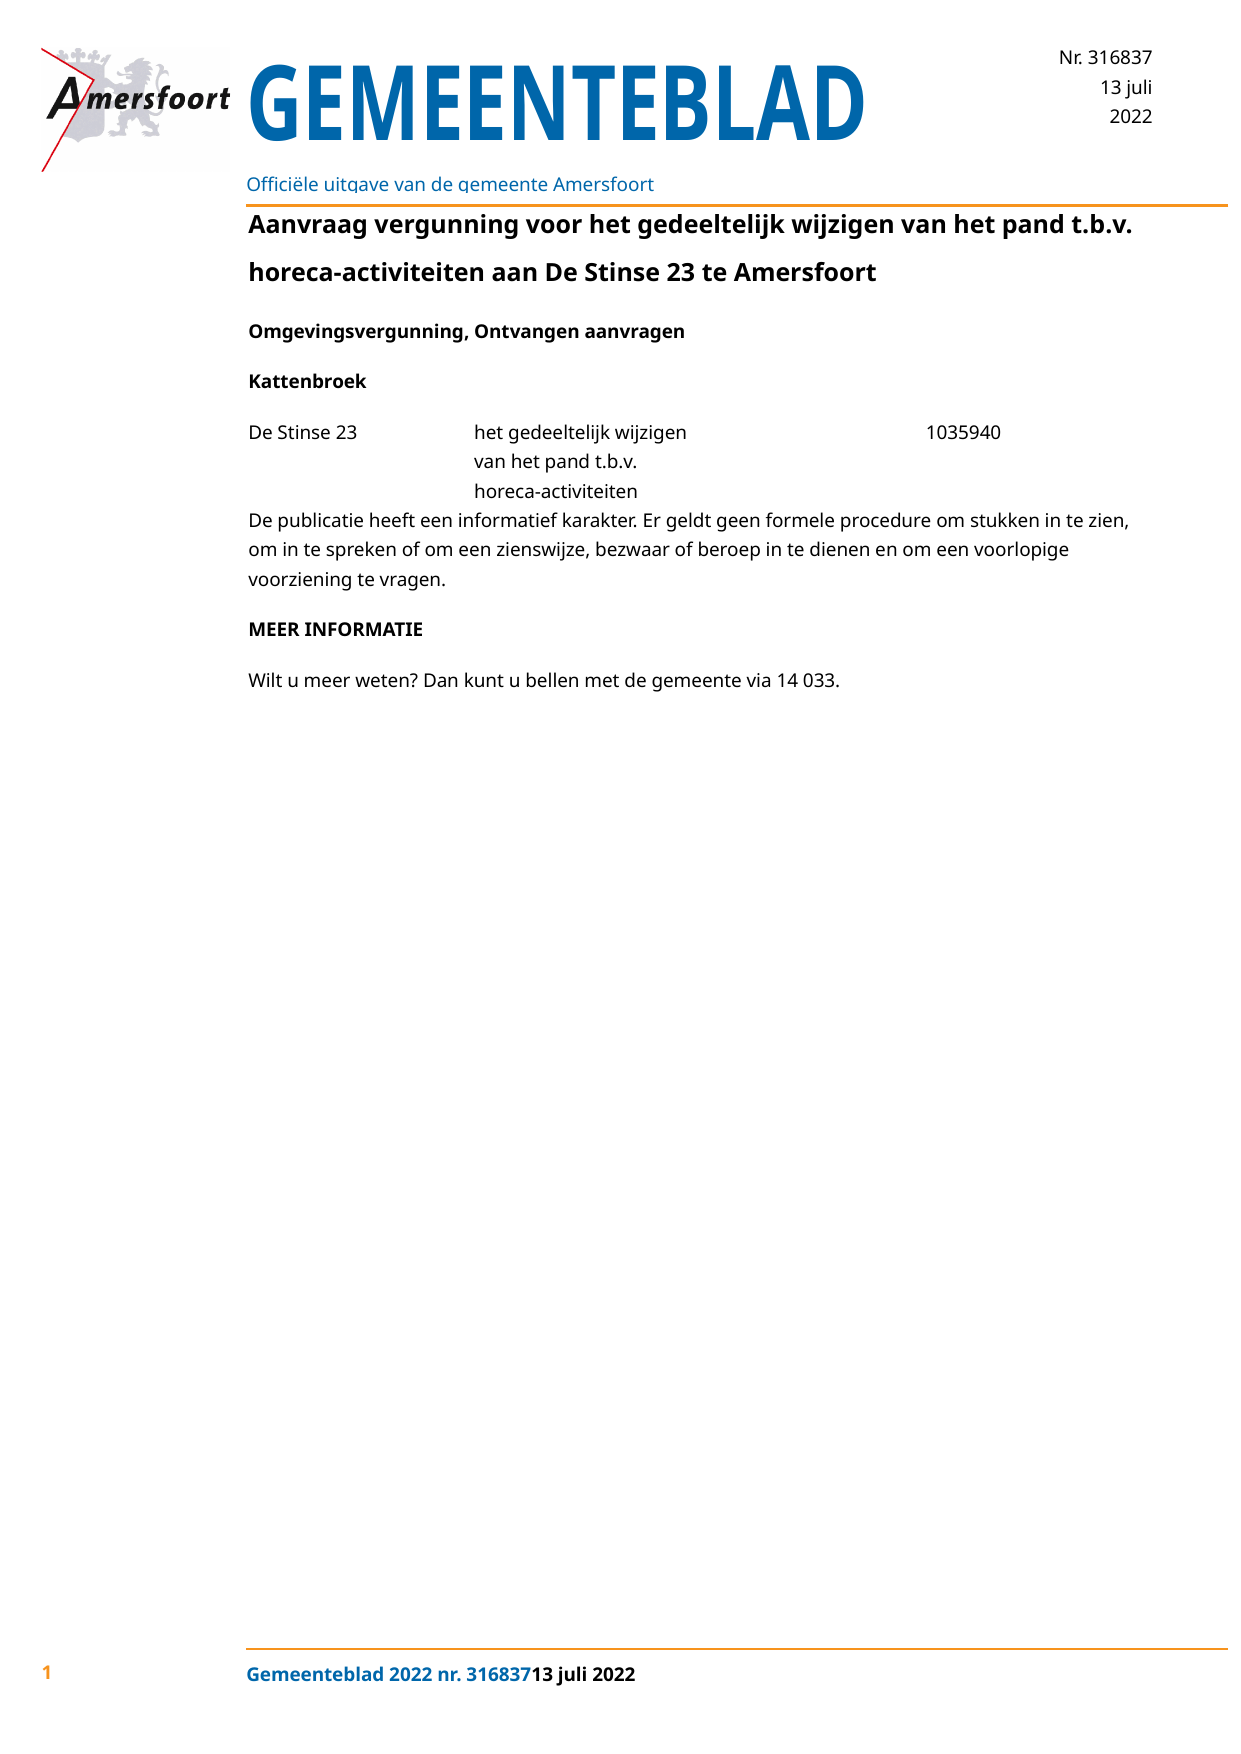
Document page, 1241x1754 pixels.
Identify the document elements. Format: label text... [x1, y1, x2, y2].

text De publicatie heeft een informatief karakter. Er geldt geen formele procedure om stukken in te zien, om in te spreken of om een zienswijze, bezwaar of beroep in te dienen en om een voorlopige voorziening te vragen. [248, 507, 1152, 592]
text Wilt u meer weten? Dan kunt u bellen met de gemeente via 14 033. [248, 667, 1152, 693]
text Omgevingsvergunning, Ontvangen aanvragen [248, 318, 1152, 344]
table_header 1035940 [926, 419, 1152, 504]
text Aanvraag vergunning voor het gedeeltelijk wijzigen van het pand t.b.v. horeca-activiteiten aan De Stinse 23 te Amersfoort [248, 207, 1152, 288]
text Kattenbroek [248, 368, 1152, 394]
text MEER INFORMATIE [248, 617, 1152, 642]
table_header [700, 419, 926, 504]
table_header De Stinse 23 [248, 419, 474, 504]
picture [41, 47, 231, 172]
table_header het gedeeltelijk wijzigen van het pand t.b.v. horeca-activiteiten [474, 419, 700, 504]
